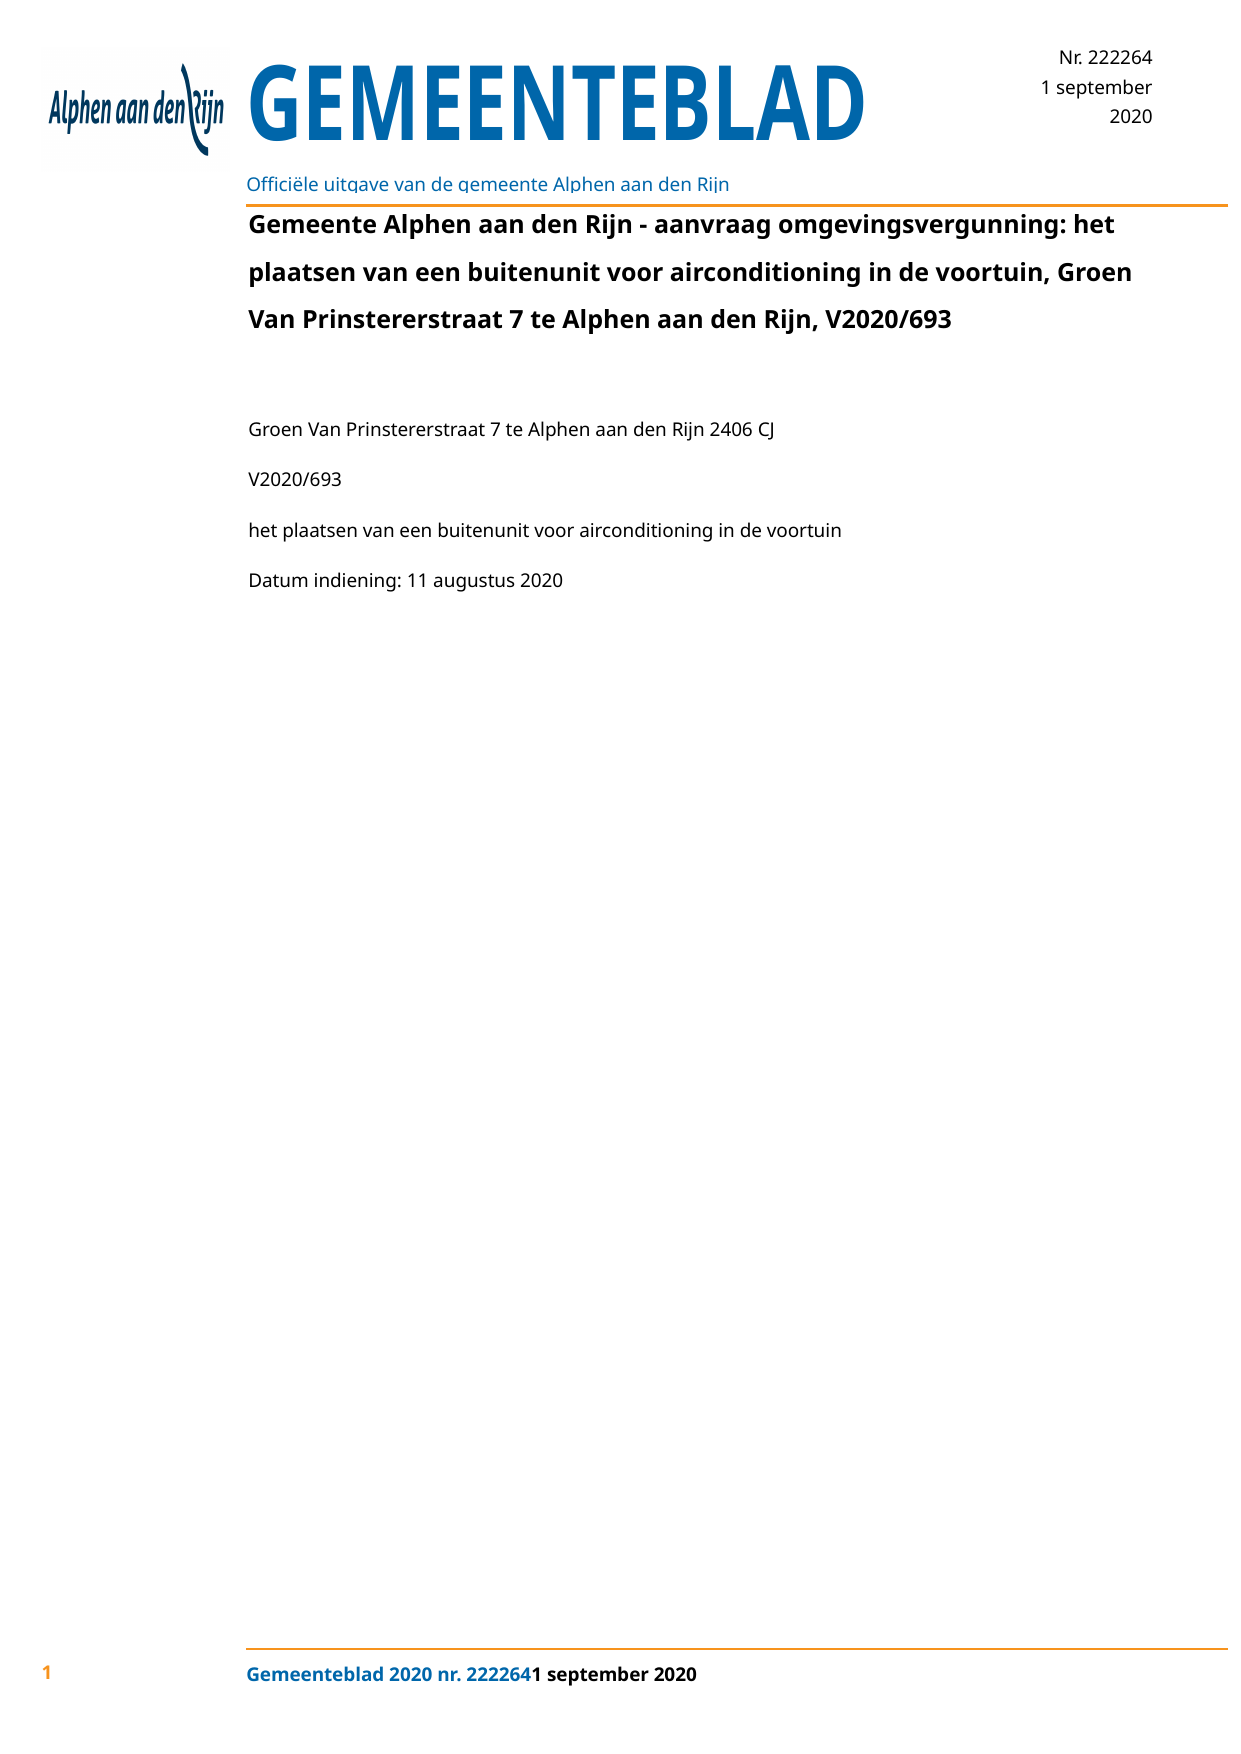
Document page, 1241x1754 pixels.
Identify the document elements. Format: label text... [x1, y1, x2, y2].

text het plaatsen van een buitenunit voor airconditioning in de voortuin [248, 517, 1152, 542]
text Groen Van Prinstererstraat 7 te Alphen aan den Rijn 2406 CJ [248, 416, 1152, 442]
text Datum indiening: 11 augustus 2020 [248, 567, 1152, 593]
text Gemeente Alphen aan den Rijn - aanvraag omgevingsvergunning: het plaatsen van een buitenunit voor airconditioning in de voortuin, Groen Van Prinstererstraat 7 te Alphen aan den Rijn, V2020/693 [248, 207, 1152, 336]
text V2020/693 [248, 466, 1152, 492]
picture [41, 47, 231, 172]
